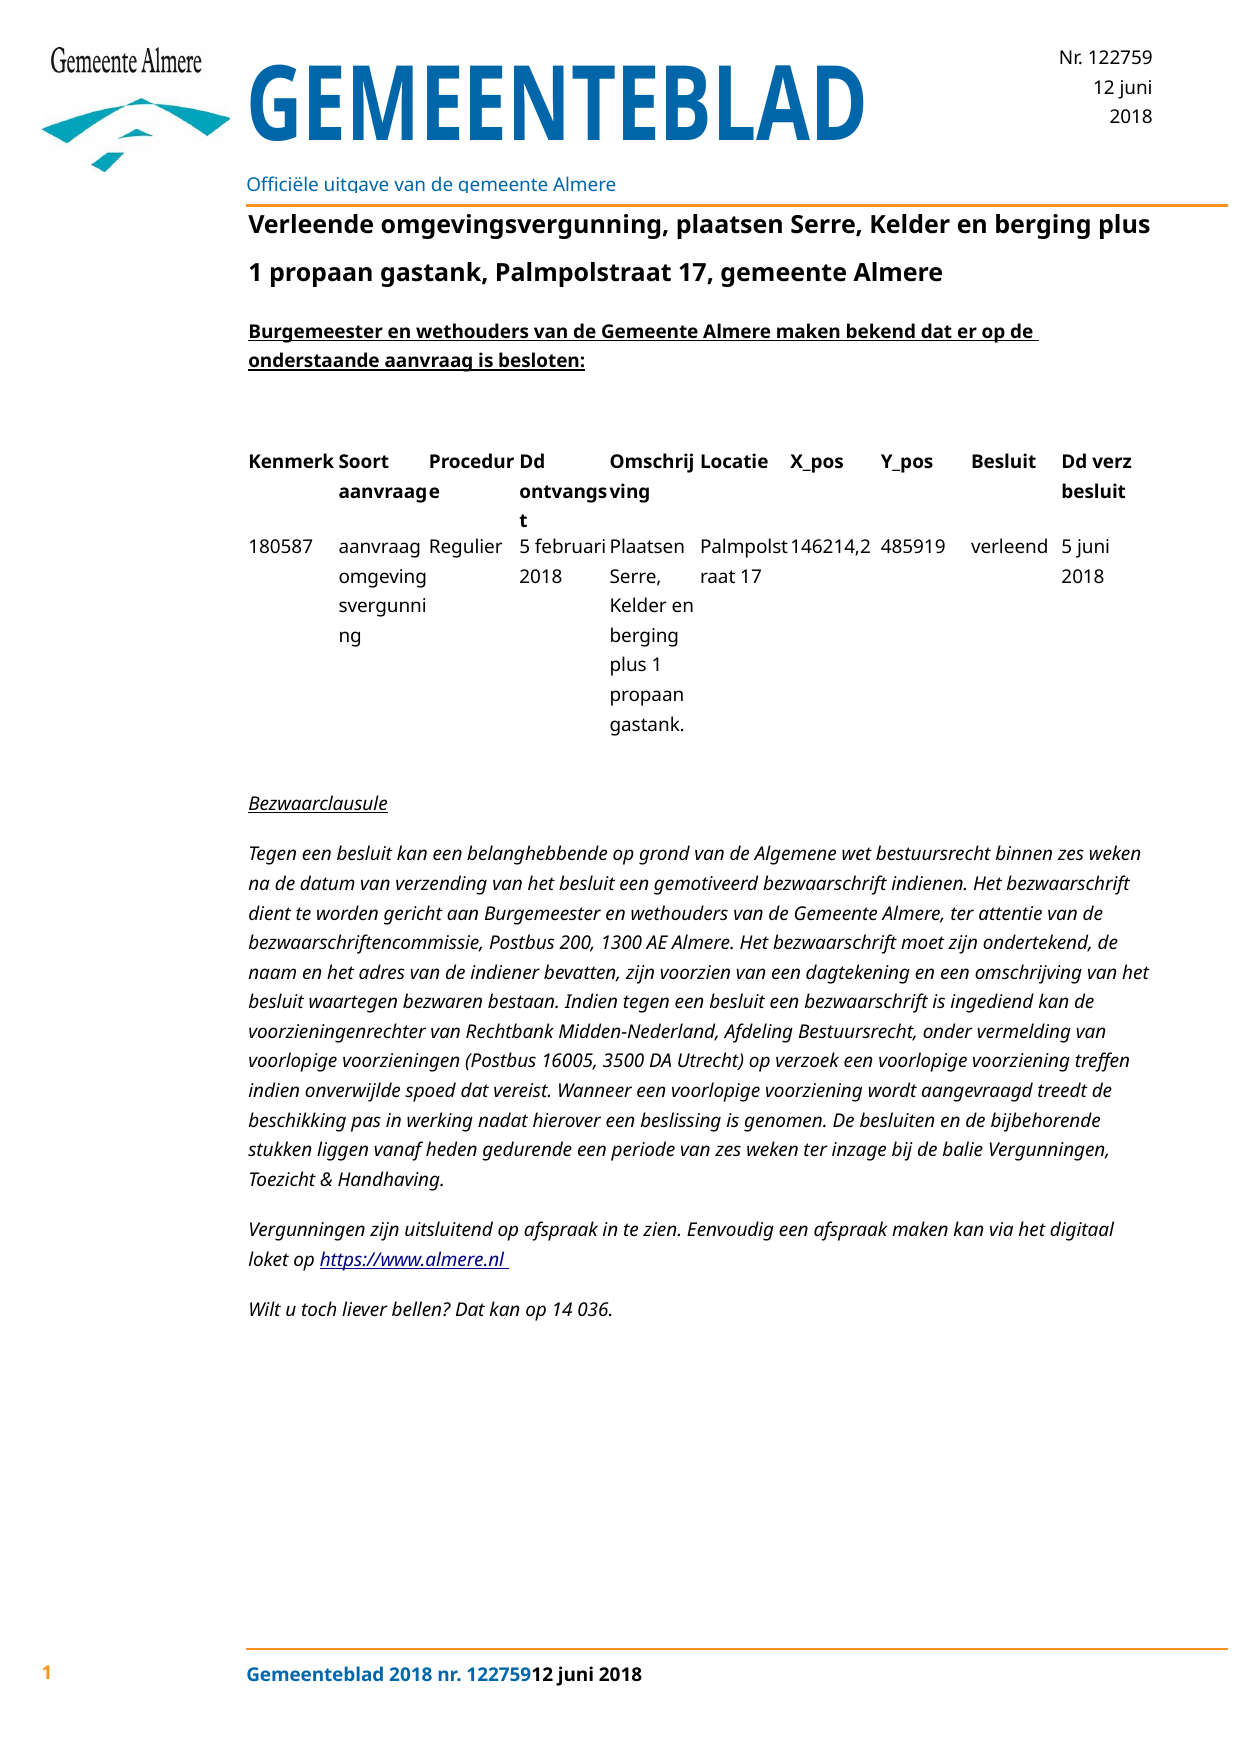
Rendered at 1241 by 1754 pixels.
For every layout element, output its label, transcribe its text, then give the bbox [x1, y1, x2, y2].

text Vergunningen zijn uitsluitend op afspraak in te zien. Eenvoudig een afspraak maken kan via het digitaal loket op https://www.almere.nl [248, 1216, 1152, 1272]
table_cell Plaatsen Serre, Kelder en berging plus 1 propaan gastank. [609, 533, 700, 737]
table_header Soort aanvraag [338, 449, 429, 533]
table_header Locatie [700, 449, 790, 533]
table_cell 180587 [248, 533, 338, 737]
text Verleende omgevingsvergunning, plaatsen Serre, Kelder en berging plus 1 propaan gastank, Palmpolstraat 17, gemeente Almere [248, 207, 1152, 288]
table_cell 146214,2 [790, 533, 881, 737]
table_cell 485919 [881, 533, 971, 737]
table_header Kenmerk [248, 449, 338, 533]
picture [41, 47, 231, 172]
table_header Dd verz besluit [1061, 449, 1152, 533]
table_header Dd ontvangst [519, 449, 609, 533]
table_cell Palmpolstraat 17 [700, 533, 790, 737]
table_header Y_pos [881, 449, 971, 533]
text Burgemeester en wethouders van de Gemeente Almere maken bekend dat er op de onderstaande aanvraag is besloten: [248, 318, 1152, 373]
table_cell aanvraag omgevingsvergunning [338, 533, 429, 737]
table_header Omschrijving [609, 449, 700, 533]
text Bezwaarclausule [248, 790, 1152, 816]
table_cell 5 juni 2018 [1061, 533, 1152, 737]
table_header Besluit [971, 449, 1061, 533]
table_cell verleend [971, 533, 1061, 737]
table_cell 5 februari 2018 [519, 533, 609, 737]
table_header Procedure [429, 449, 519, 533]
text Tegen een besluit kan een belanghebbende op grond van de Algemene wet bestuursrecht binnen zes weken na de datum van verzending van het besluit een gemotiveerd bezwaarschrift indienen. Het bezwaarschrift dient te worden gericht aan Burgemeester en wethouders van de Gemeente Almere, ter attentie van de bezwaarschriftencommissie, Postbus 200, 1300 AE Almere. Het bezwaarschrift moet zijn ondertekend, de naam en het adres van de indiener bevatten, zijn voorzien van een dagtekening en een omschrijving van het besluit waartegen bezwaren bestaan. Indien tegen een besluit een bezwaarschrift is ingediend kan de voorzieningenrechter van Rechtbank Midden-Nederland, Afdeling Bestuursrecht, onder vermelding van voorlopige voorzieningen (Postbus 16005, 3500 DA Utrecht) op verzoek een voorlopige voorziening treffen indien onverwijlde spoed dat vereist. Wanneer een voorlopige voorziening wordt aangevraagd treedt de beschikking pas in werking nadat hierover een beslissing is genomen. De besluiten en de bijbehorende stukken liggen vanaf heden gedurende een periode van zes weken ter inzage bij de balie Vergunningen, Toezicht & Handhaving. [248, 841, 1152, 1192]
table_cell Regulier [429, 533, 519, 737]
table_header X_pos [790, 449, 881, 533]
text Wilt u toch liever bellen? Dat kan op 14 036. [248, 1296, 1152, 1322]
